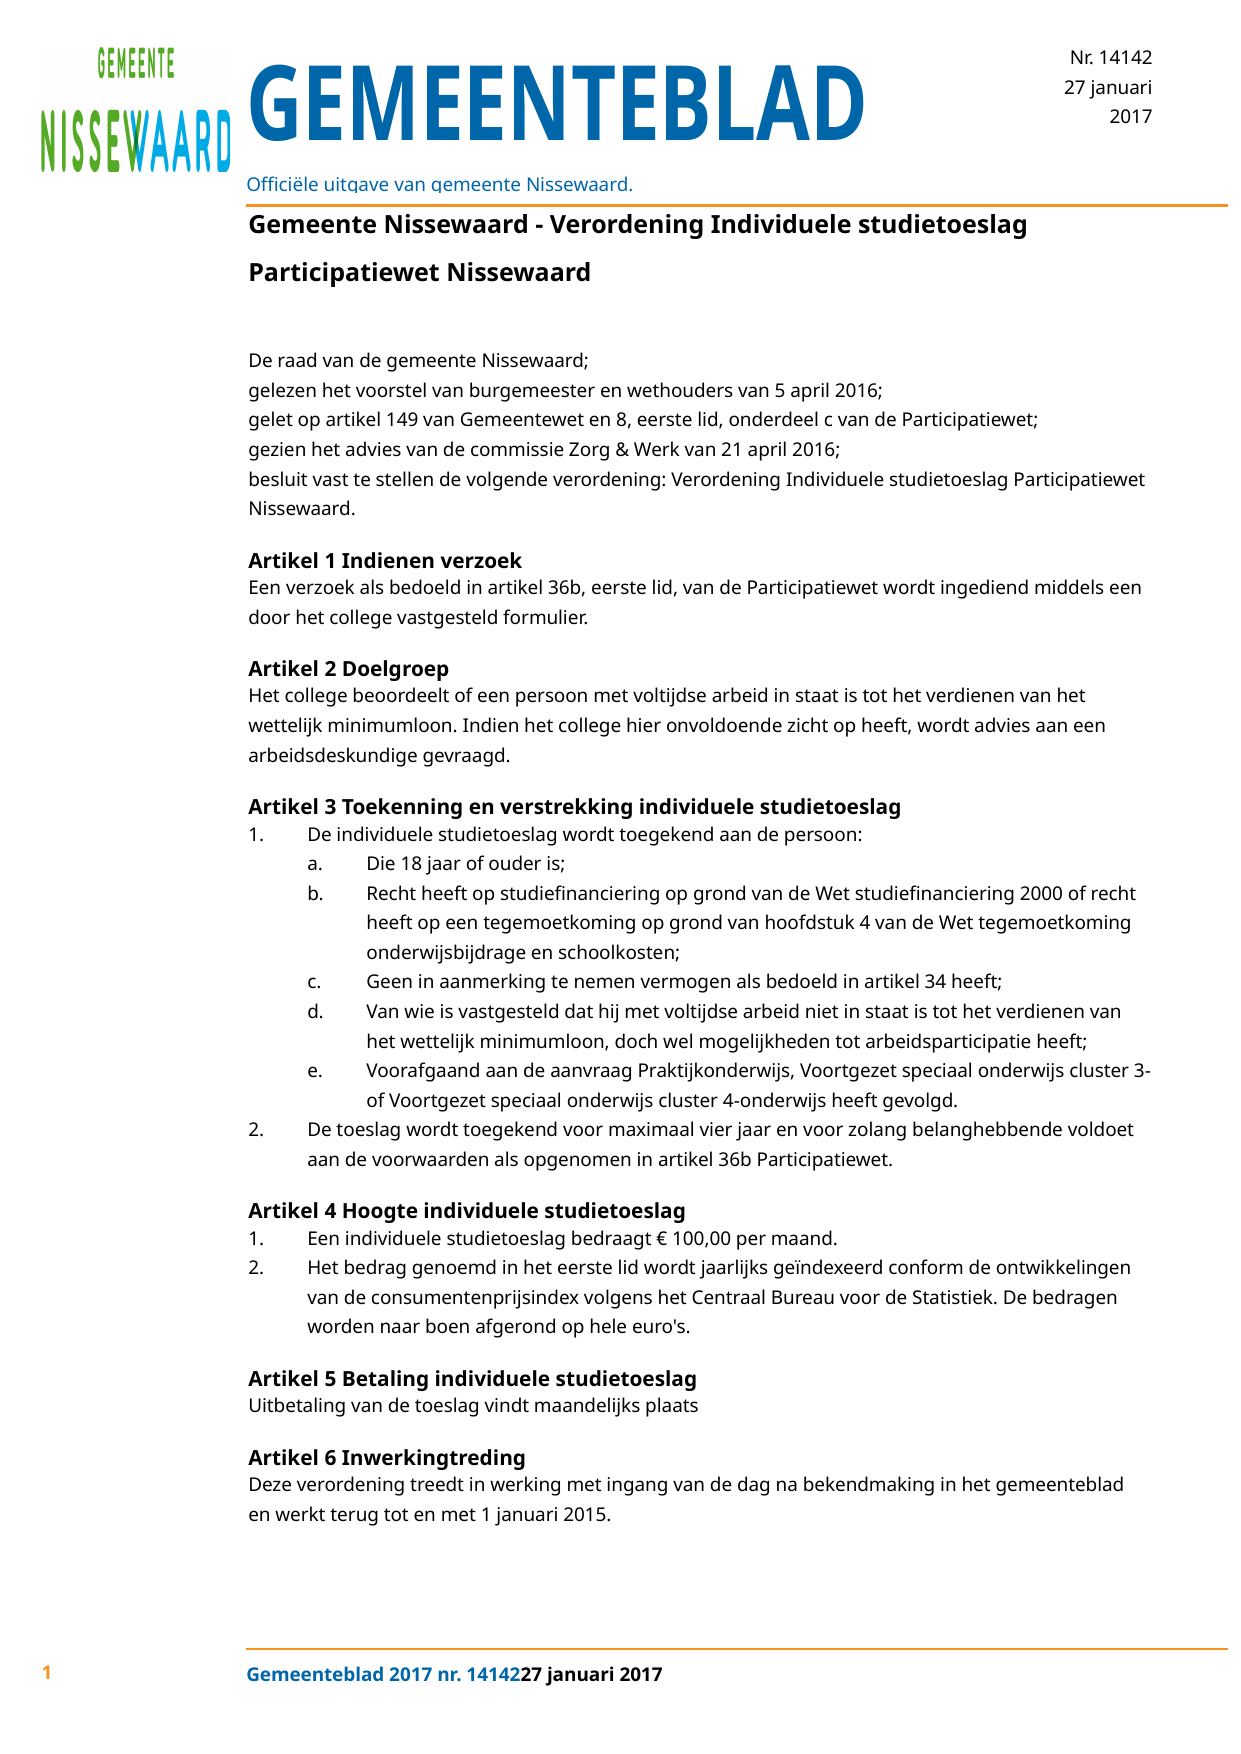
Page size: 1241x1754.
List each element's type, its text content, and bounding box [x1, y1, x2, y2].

picture [41, 47, 231, 172]
text besluit vast te stellen de volgende verordening: Verordening Individuele studietoeslag Participatiewet Nissewaard. [248, 466, 1152, 521]
list Die 18 jaar of ouder is; [307, 850, 1152, 876]
text Artikel 3 Toekenning en verstrekking individuele studietoeslag [248, 792, 1152, 821]
text gezien het advies van de commissie Zorg & Werk van 21 april 2016; [248, 436, 1152, 462]
list Van wie is vastgesteld dat hij met voltijdse arbeid niet in staat is tot het verdienen van het wettelijk minimumloon, doch wel mogelijkheden tot arbeidsparticipatie heeft; [307, 998, 1152, 1053]
text Artikel 6 Inwerkingtreding [248, 1443, 1152, 1471]
text Gemeente Nissewaard - Verordening Individuele studietoeslag Participatiewet Nissewaard [248, 207, 1152, 288]
picture [200, 151, 206, 172]
text Uitbetaling van de toeslag vindt maandelijks plaats [248, 1393, 1152, 1418]
text Het college beoordeelt of een persoon met voltijdse arbeid in staat is tot het verdienen van het wettelijk minimumloon. Indien het college hier onvoldoende zicht op heeft, wordt advies aan een arbeidsdeskundige gevraagd. [248, 683, 1152, 768]
list De individuele studietoeslag wordt toegekend aan de persoon: [248, 821, 1152, 846]
picture [176, 157, 187, 172]
list De toeslag wordt toegekend voor maximaal vier jaar en voor zolang belanghebbende voldoet aan de voorwaarden als opgenomen in artikel 36b Participatiewet. [248, 1117, 1152, 1172]
list Het bedrag genoemd in het eerste lid wordt jaarlijks geïndexeerd conform de ontwikkelingen van de consumentenprijsindex volgens het Centraal Bureau voor de Statistiek. De bedragen worden naar boen afgerond op hele euro's. [248, 1254, 1152, 1339]
text Artikel 2 Doelgroep [248, 654, 1152, 683]
text De raad van de gemeente Nissewaard; [248, 347, 1152, 373]
text Artikel 1 Indienen verzoek [248, 546, 1152, 574]
text gelezen het voorstel van burgemeester en wethouders van 5 april 2016; [248, 377, 1152, 403]
list Recht heeft op studiefinanciering op grond van de Wet studiefinanciering 2000 of recht heeft op een tegemoetkoming op grond van hoofdstuk 4 van de Wet tegemoetkoming onderwijsbijdrage en schoolkosten; [307, 880, 1152, 965]
text Artikel 4 Hoogte individuele studietoeslag [248, 1197, 1152, 1225]
text Een verzoek als bedoeld in artikel 36b, eerste lid, van de Participatiewet wordt ingediend middels een door het college vastgesteld formulier. [248, 574, 1152, 629]
list Voorafgaand aan de aanvraag Praktijkonderwijs, Voortgezet speciaal onderwijs cluster 3- of Voortgezet speciaal onderwijs cluster 4-onderwijs heeft gevolgd. [307, 1057, 1152, 1113]
list Een individuele studietoeslag bedraagt € 100,00 per maand. [248, 1225, 1152, 1251]
text Artikel 5 Betaling individuele studietoeslag [248, 1364, 1152, 1393]
picture [222, 122, 227, 160]
list Geen in aanmerking te nemen vermogen als bedoeld in artikel 34 heeft; [307, 969, 1152, 994]
text gelet op artikel 149 van Gemeentewet en 8, eerste lid, onderdeel c van de Participatiewet; [248, 407, 1152, 432]
picture [154, 157, 165, 172]
text Deze verordening treedt in werking met ingang van de dag na bekendmaking in het gemeenteblad en werkt terug tot en met 1 januari 2015. [248, 1471, 1152, 1527]
picture [201, 122, 206, 138]
